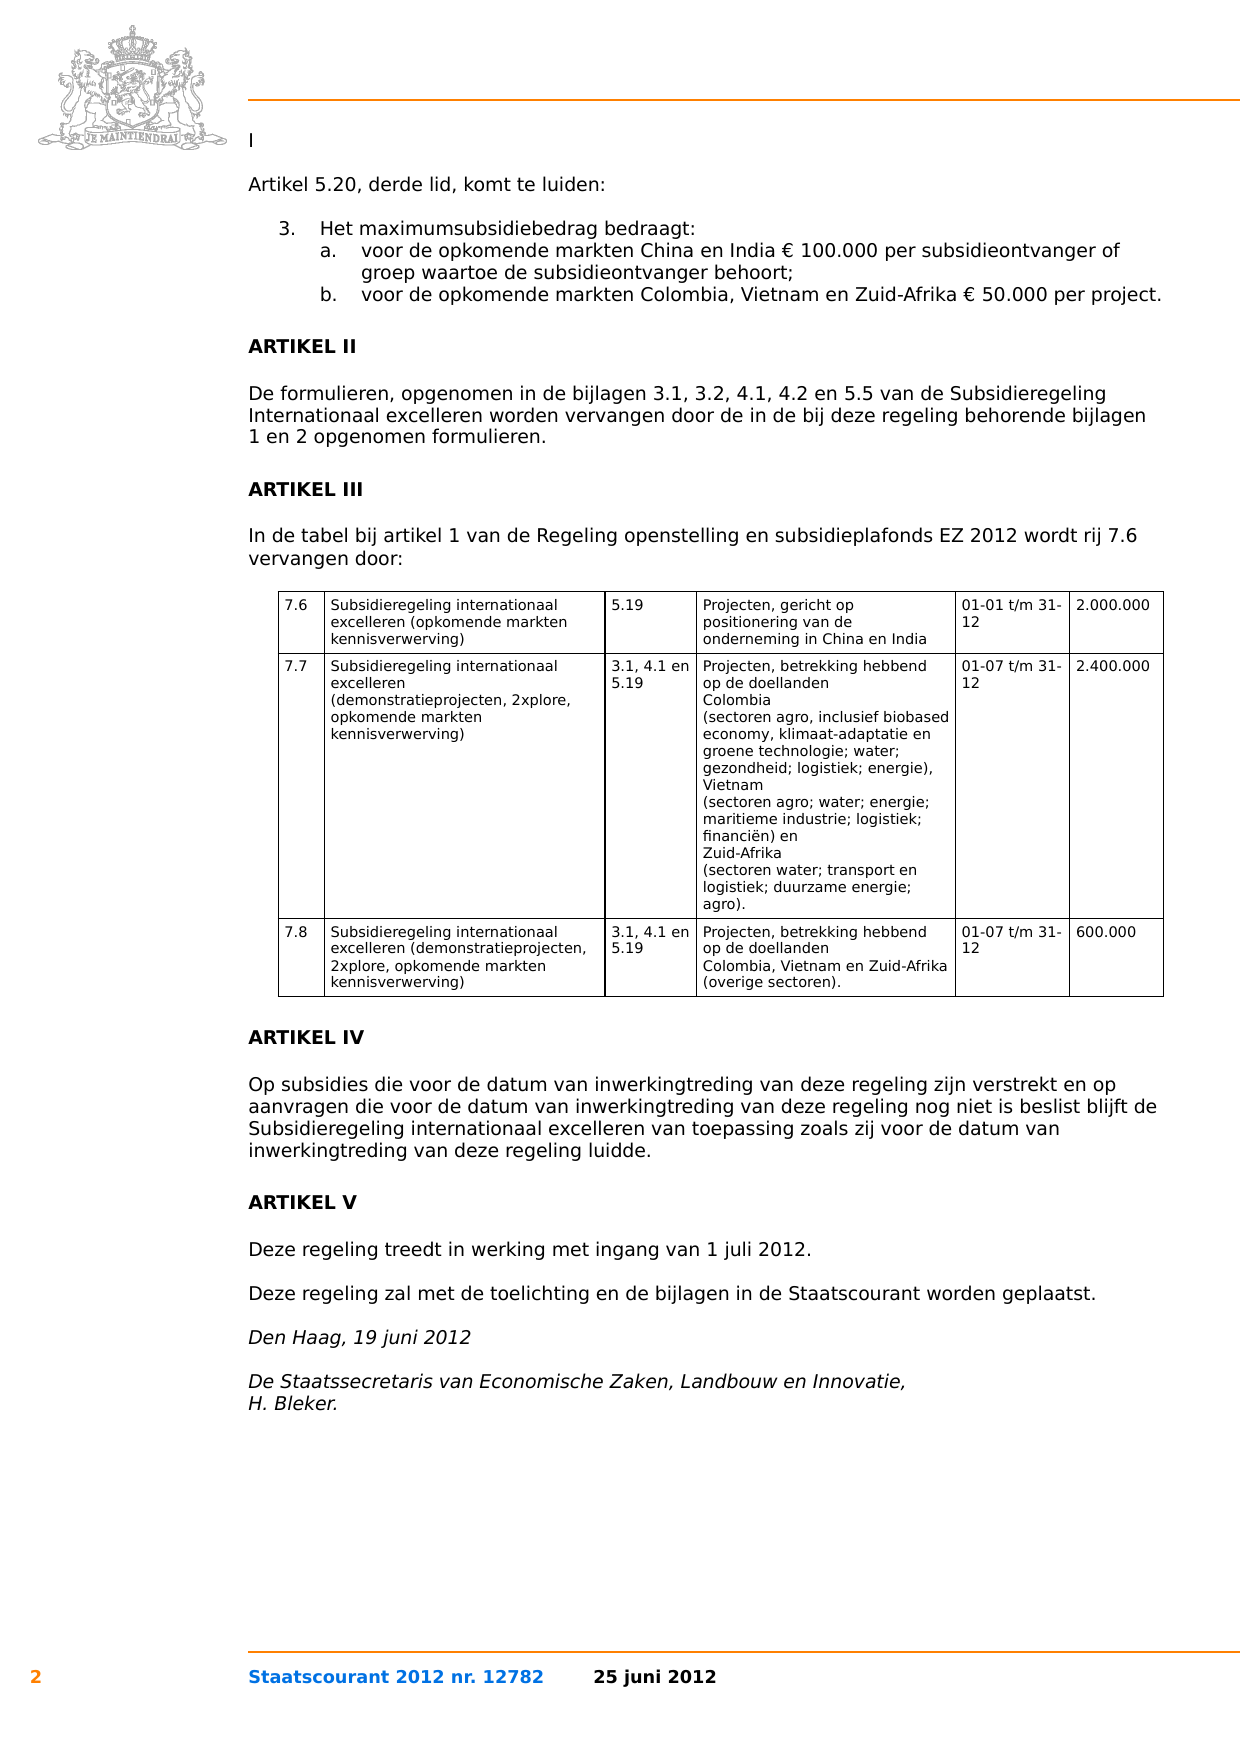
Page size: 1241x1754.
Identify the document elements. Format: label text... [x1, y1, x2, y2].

table_header Subsidieregeling internationaal excelleren (opkomende markten kennisverwerving) [325, 592, 604, 653]
table_cell 7.8 [279, 919, 324, 996]
subtitle ARTIKEL V [248, 1192, 1163, 1214]
text Deze regeling zal met de toelichting en de bijlagen in de Staatscourant worden geplaatst. [248, 1283, 1163, 1305]
subtitle ARTIKEL II [248, 336, 1163, 357]
table_cell 01-07 t/m 31-12 [956, 919, 1069, 996]
table_cell Projecten, betrekking hebbend op de doellanden Colombia (sectoren agro, inclusief biobased economy, klimaat-adaptatie en groene technologie; water; gezondheid; logistiek; energie), Vietnam (sectoren agro; water; energie; maritieme industrie; logistiek; financiën) en Zuid-Afrika (sectoren water; transport en logistiek; duurzame energie; agro). [697, 654, 955, 918]
table_cell 2.400.000 [1070, 654, 1163, 918]
table_cell Subsidieregeling internationaal excelleren (demonstratieprojecten, 2xplore, opkomende markten kennisverwerving) [325, 919, 604, 996]
table_header 7.6 [279, 592, 324, 653]
text a. voor de opkomende markten China en India € 100.000 per subsidieontvanger of groep waartoe de subsidieontvanger behoort; [319, 239, 1163, 283]
table_cell Subsidieregeling internationaal excelleren (demonstratieprojecten, 2xplore, opkomende markten kennisverwerving) [325, 654, 604, 918]
text De formulieren, opgenomen in de bijlagen 3.1, 3.2, 4.1, 4.2 en 5.5 van de Subsidieregeling Internationaal excelleren worden vervangen door de in de bij deze regeling behorende bijlagen 1 en 2 opgenomen formulieren. [248, 382, 1163, 448]
text Den Haag, 19 juni 2012 [248, 1327, 1163, 1349]
picture [38, 25, 227, 150]
subtitle ARTIKEL IV [248, 1027, 1163, 1049]
text Artikel 5.20, derde lid, komt te luiden: [248, 174, 1163, 196]
text Op subsidies die voor de datum van inwerkingtreding van deze regeling zijn verstrekt en op aanvragen die voor de datum van inwerkingtreding van deze regeling nog niet is beslist blijft de Subsidieregeling internationaal excelleren van toepassing zoals zij voor de datum van inwerkingtreding van deze regeling luidde. [248, 1074, 1163, 1162]
table_header 2.000.000 [1070, 592, 1163, 653]
table_cell 3.1, 4.1 en 5.19 [606, 654, 696, 918]
table_cell 600.000 [1070, 919, 1163, 996]
table_cell 7.7 [279, 654, 324, 918]
table_header 5.19 [606, 592, 696, 653]
text I [248, 130, 1163, 152]
table_cell 3.1, 4.1 en 5.19 [606, 919, 696, 996]
table_cell 01-07 t/m 31-12 [956, 654, 1069, 918]
text 3. Het maximumsubsidiebedrag bedraagt: [278, 218, 1163, 239]
text Deze regeling treedt in werking met ingang van 1 juli 2012. [248, 1239, 1163, 1261]
text De Staatssecretaris van Economische Zaken, Landbouw en Innovatie, H. Bleker. [248, 1371, 1163, 1414]
table_cell Projecten, betrekking hebbend op de doellanden Colombia, Vietnam en Zuid-Afrika (overige sectoren). [697, 919, 955, 996]
table_header 01-01 t/m 31-12 [956, 592, 1069, 653]
subtitle ARTIKEL III [248, 478, 1163, 500]
table_header Projecten, gericht op positionering van de onderneming in China en India [697, 592, 955, 653]
text b. voor de opkomende markten Colombia, Vietnam en Zuid-Afrika € 50.000 per project. [319, 283, 1163, 306]
text In de tabel bij artikel 1 van de Regeling openstelling en subsidieplafonds EZ 2012 wordt rij 7.6 vervangen door: [248, 525, 1163, 569]
